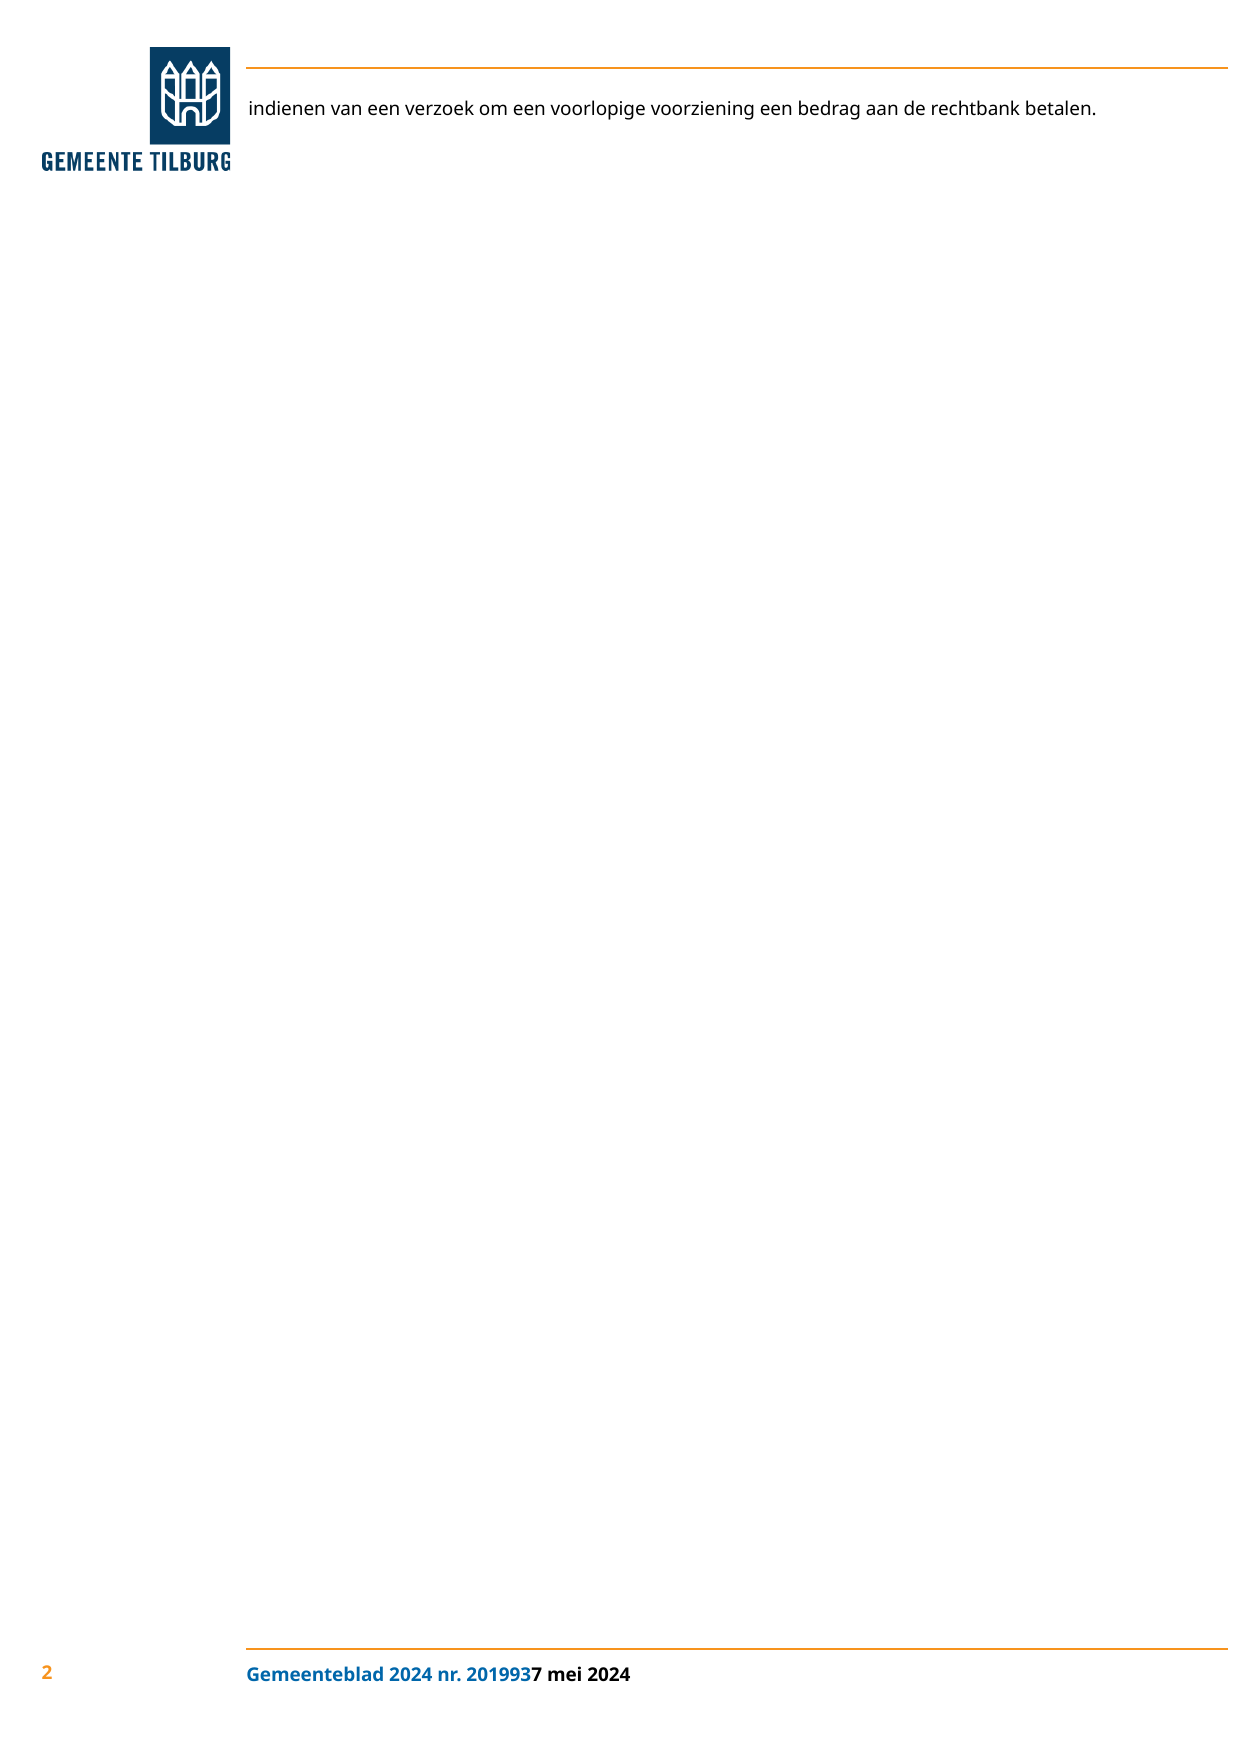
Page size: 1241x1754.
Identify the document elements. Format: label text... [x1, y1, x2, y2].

picture [41, 47, 231, 172]
text indienen van een verzoek om een voorlopige voorziening een bedrag aan de rechtbank betalen. [248, 95, 1152, 121]
